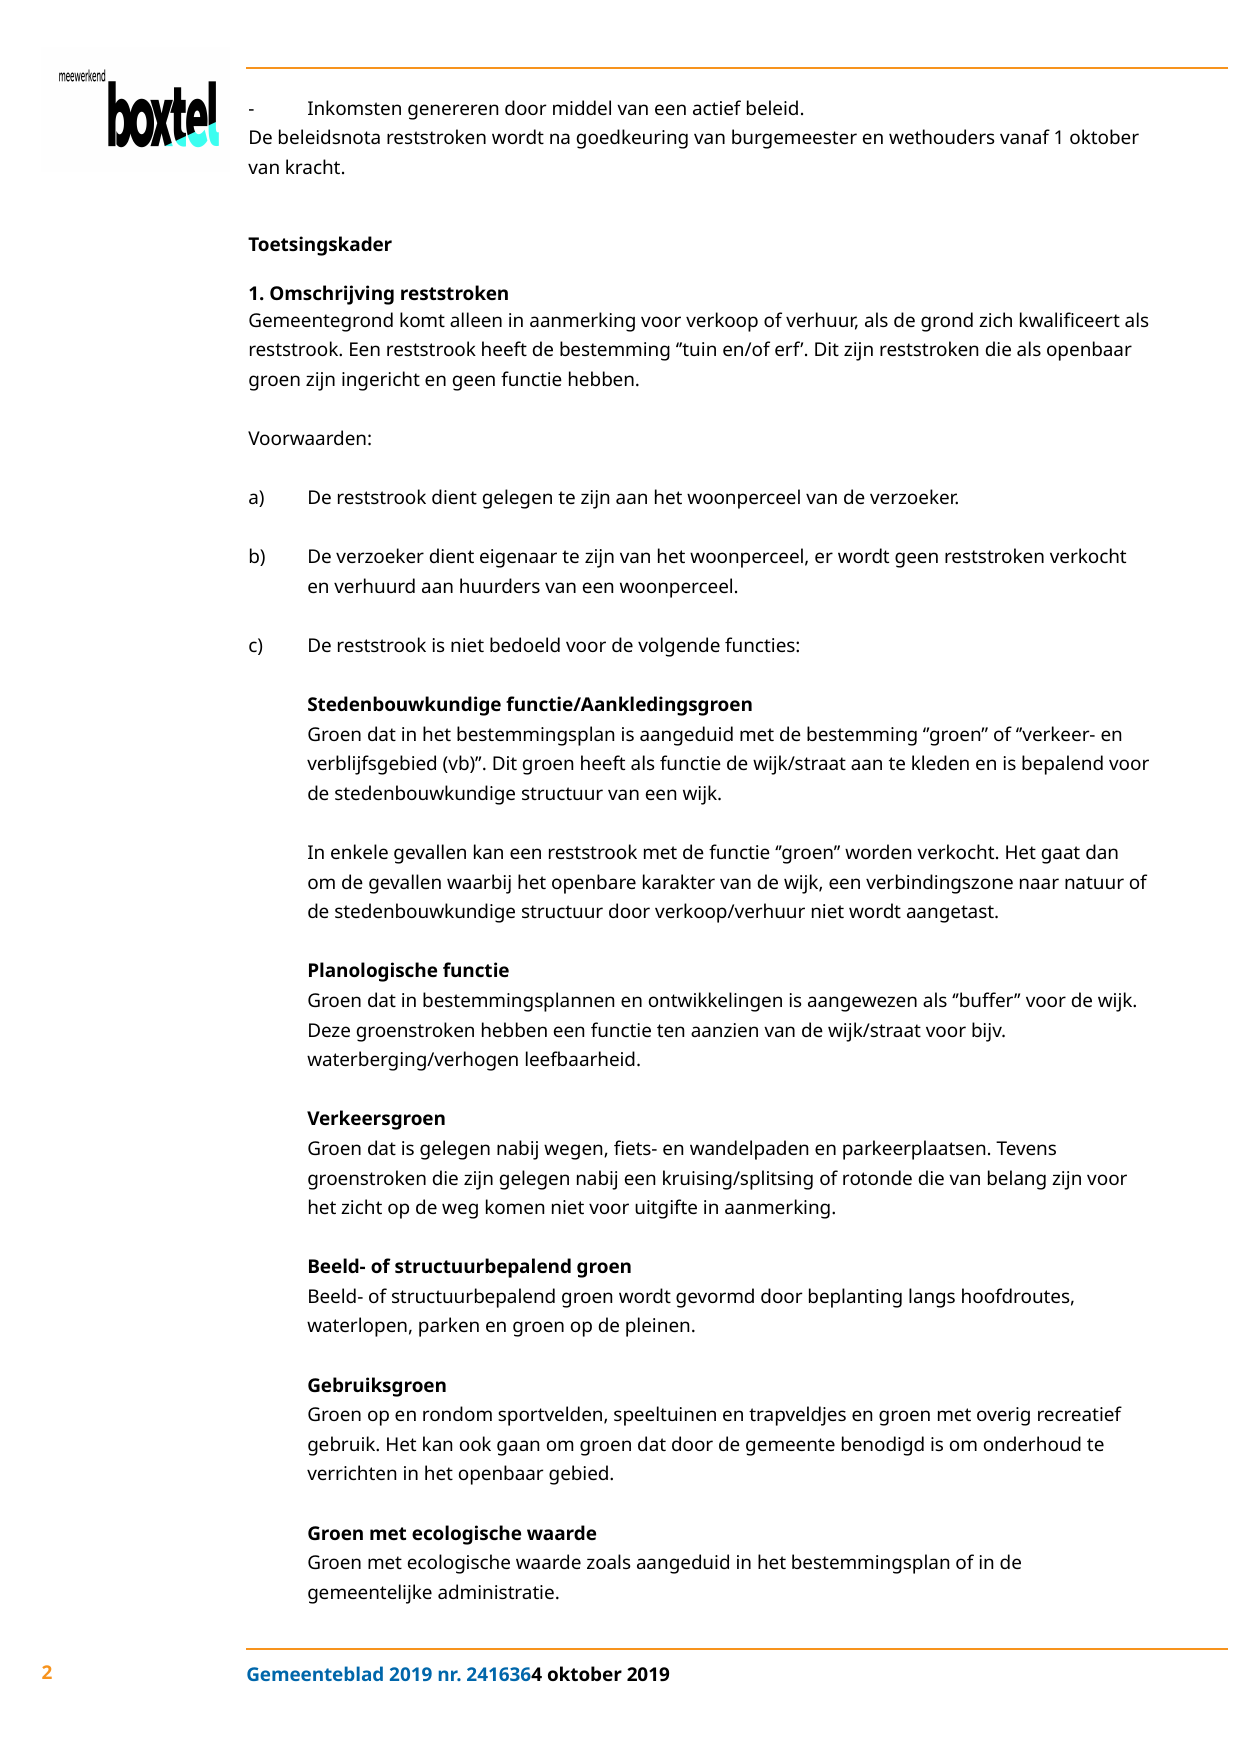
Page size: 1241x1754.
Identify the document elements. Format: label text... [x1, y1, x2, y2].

text 1. Omschrijving reststroken [248, 278, 1152, 307]
list Groen met ecologische waarde [248, 1520, 1152, 1546]
picture [41, 47, 231, 172]
list Groen dat is gelegen nabij wegen, fiets- en wandelpaden en parkeerplaatsen. Tevens groenstroken die zijn gelegen nabij een kruising/splitsing of rotonde die van belang zijn voor het zicht op de weg komen niet voor uitgifte in aanmerking. [248, 1135, 1152, 1220]
list Verkeersgroen [248, 1106, 1152, 1131]
list Groen dat in bestemmingsplannen en ontwikkelingen is aangewezen als ‘’buffer’’ voor de wijk. Deze groenstroken hebben een functie ten aanzien van de wijk/straat voor bijv. waterberging/verhogen leefbaarheid. [248, 987, 1152, 1072]
list De reststrook dient gelegen te zijn aan het woonperceel van de verzoeker. [248, 484, 1152, 510]
list Beeld- of structuurbepalend groen wordt gevormd door beplanting langs hoofdroutes, waterlopen, parken en groen op de pleinen. [248, 1283, 1152, 1338]
list Inkomsten genereren door middel van een actief beleid. [248, 95, 1152, 121]
list De reststrook is niet bedoeld voor de volgende functies: [248, 632, 1152, 658]
list Planologische functie [248, 958, 1152, 983]
text Toetsingskader [248, 229, 1152, 258]
list Groen op en rondom sportvelden, speeltuinen en trapveldjes en groen met overig recreatief gebruik. Het kan ook gaan om groen dat door de gemeente benodigd is om onderhoud te verrichten in het openbaar gebied. [248, 1401, 1152, 1486]
list Groen met ecologische waarde zoals aangeduid in het bestemmingsplan of in de gemeentelijke administratie. [248, 1549, 1152, 1605]
text Gemeentegrond komt alleen in aanmerking voor verkoop of verhuur, als de grond zich kwalificeert als reststrook. Een reststrook heeft de bestemming ‘’tuin en/of erf’. Dit zijn reststroken die als openbaar groen zijn ingericht en geen functie hebben. [248, 307, 1152, 392]
list De verzoeker dient eigenaar te zijn van het woonperceel, er wordt geen reststroken verkocht en verhuurd aan huurders van een woonperceel. [248, 543, 1152, 599]
list In enkele gevallen kan een reststrook met de functie ‘’groen’’ worden verkocht. Het gaat dan om de gevallen waarbij het openbare karakter van de wijk, een verbindingszone naar natuur of de stedenbouwkundige structuur door verkoop/verhuur niet wordt aangetast. [248, 839, 1152, 924]
list Gebruiksgroen [248, 1372, 1152, 1398]
list Stedenbouwkundige functie/Aankledingsgroen [248, 691, 1152, 717]
list Groen dat in het bestemmingsplan is aangeduid met de bestemming ‘’groen’’ of ‘’verkeer- en verblijfsgebied (vb)’’. Dit groen heeft als functie de wijk/straat aan te kleden en is bepalend voor de stedenbouwkundige structuur van een wijk. [248, 721, 1152, 806]
text De beleidsnota reststroken wordt na goedkeuring van burgemeester en wethouders vanaf 1 oktober van kracht. [248, 124, 1152, 180]
list Beeld- of structuurbepalend groen [248, 1253, 1152, 1279]
text Voorwaarden: [248, 425, 1152, 451]
